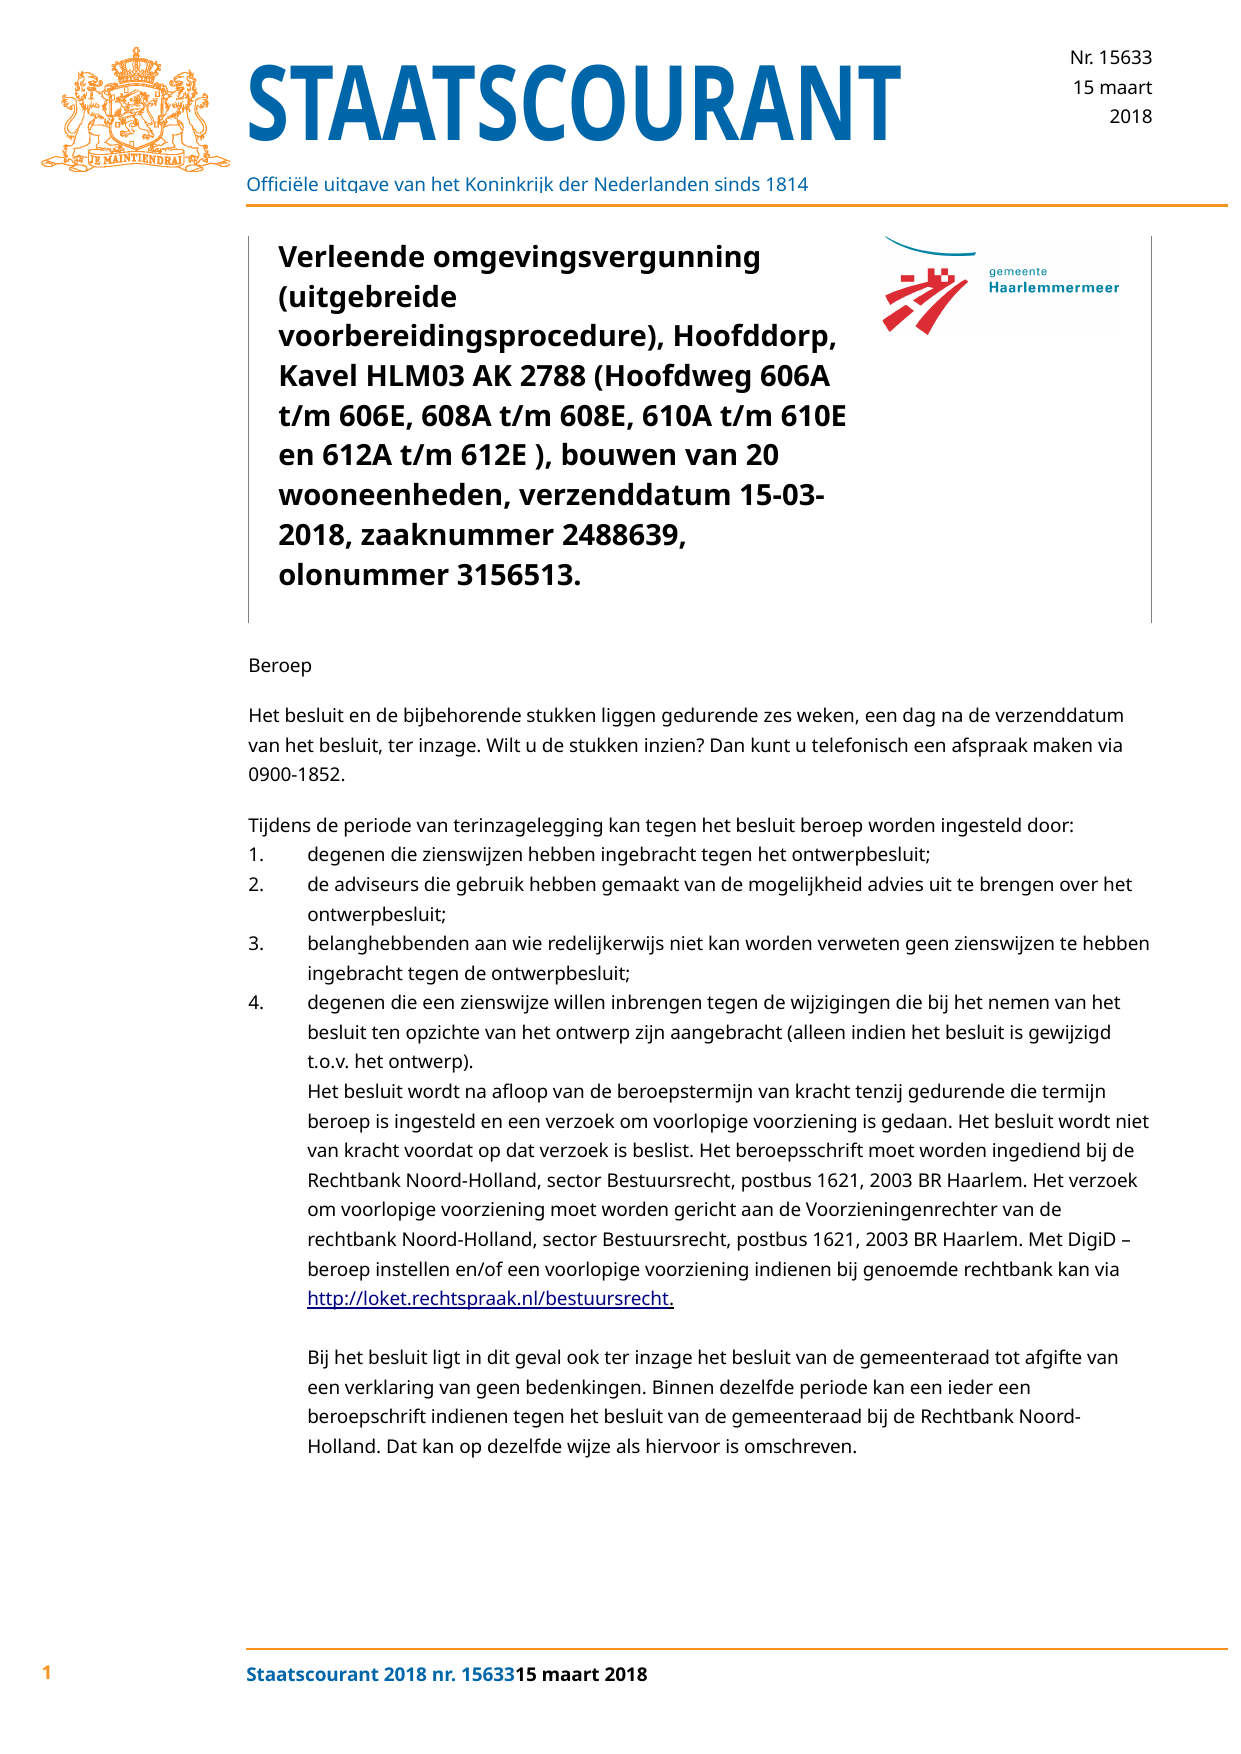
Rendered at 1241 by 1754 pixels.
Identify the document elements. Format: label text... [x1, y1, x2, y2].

table_header Verleende omgevingsvergunning (uitgebreide voorbereidingsprocedure), Hoofddorp, Kavel HLM03 AK 2788 (Hoofdweg 606A t/m 606E, 608A t/m 608E, 610A t/m 610E en 612A t/m 612E ), bouwen van 20 wooneenheden, verzenddatum 15-03-2018, zaaknummer 2488639, olonummer 3156513. [249, 236, 850, 623]
list de adviseurs die gebruik hebben gemaakt van de mogelijkheid advies uit te brengen over het ontwerpbesluit; [248, 871, 1152, 927]
table_header [850, 236, 1151, 623]
text Het besluit en de bijbehorende stukken liggen gedurende zes weken, een dag na de verzenddatum van het besluit, ter inzage. Wilt u de stukken inzien? Dan kunt u telefonisch een afspraak maken via 0900-1852. [248, 702, 1152, 787]
list belanghebbenden aan wie redelijkerwijs niet kan worden verweten geen zienswijzen te hebben ingebracht tegen de ontwerpbesluit; [248, 930, 1152, 986]
list degenen die een zienswijze willen inbrengen tegen de wijzigingen die bij het nemen van het besluit ten opzichte van het ontwerp zijn aangebracht (alleen indien het besluit is gewijzigd t.o.v. het ontwerp). [248, 989, 1152, 1074]
text Beroep [248, 652, 1152, 678]
list Bij het besluit ligt in dit geval ook ter inzage het besluit van de gemeenteraad tot afgifte van een verklaring van geen bedenkingen. Binnen dezelfde periode kan een ieder een beroepschrift indienen tegen het besluit van de gemeenteraad bij de Rechtbank Noord-Holland. Dat kan op dezelfde wijze als hiervoor is omschreven. [248, 1344, 1152, 1459]
list Het besluit wordt na afloop van de beroepstermijn van kracht tenzij gedurende die termijn beroep is ingesteld en een verzoek om voorlopige voorziening is gedaan. Het besluit wordt niet van kracht voordat op dat verzoek is beslist. Het beroepsschrift moet worden ingediend bij de Rechtbank Noord-Holland, sector Bestuursrecht, postbus 1621, 2003 BR Haarlem. Het verzoek om voorlopige voorziening moet worden gericht aan de Voorzieningenrechter van de rechtbank Noord-Holland, sector Bestuursrecht, postbus 1621, 2003 BR Haarlem. Met DigiD –beroep instellen en/of een voorlopige voorziening indienen bij genoemde rechtbank kan via http://loket.rechtspraak.nl/bestuursrecht. [248, 1078, 1152, 1311]
text Tijdens de periode van terinzagelegging kan tegen het besluit beroep worden ingesteld door: [248, 812, 1152, 838]
picture [882, 236, 1119, 335]
picture [41, 47, 231, 172]
list degenen die zienswijzen hebben ingebracht tegen het ontwerpbesluit; [248, 842, 1152, 867]
